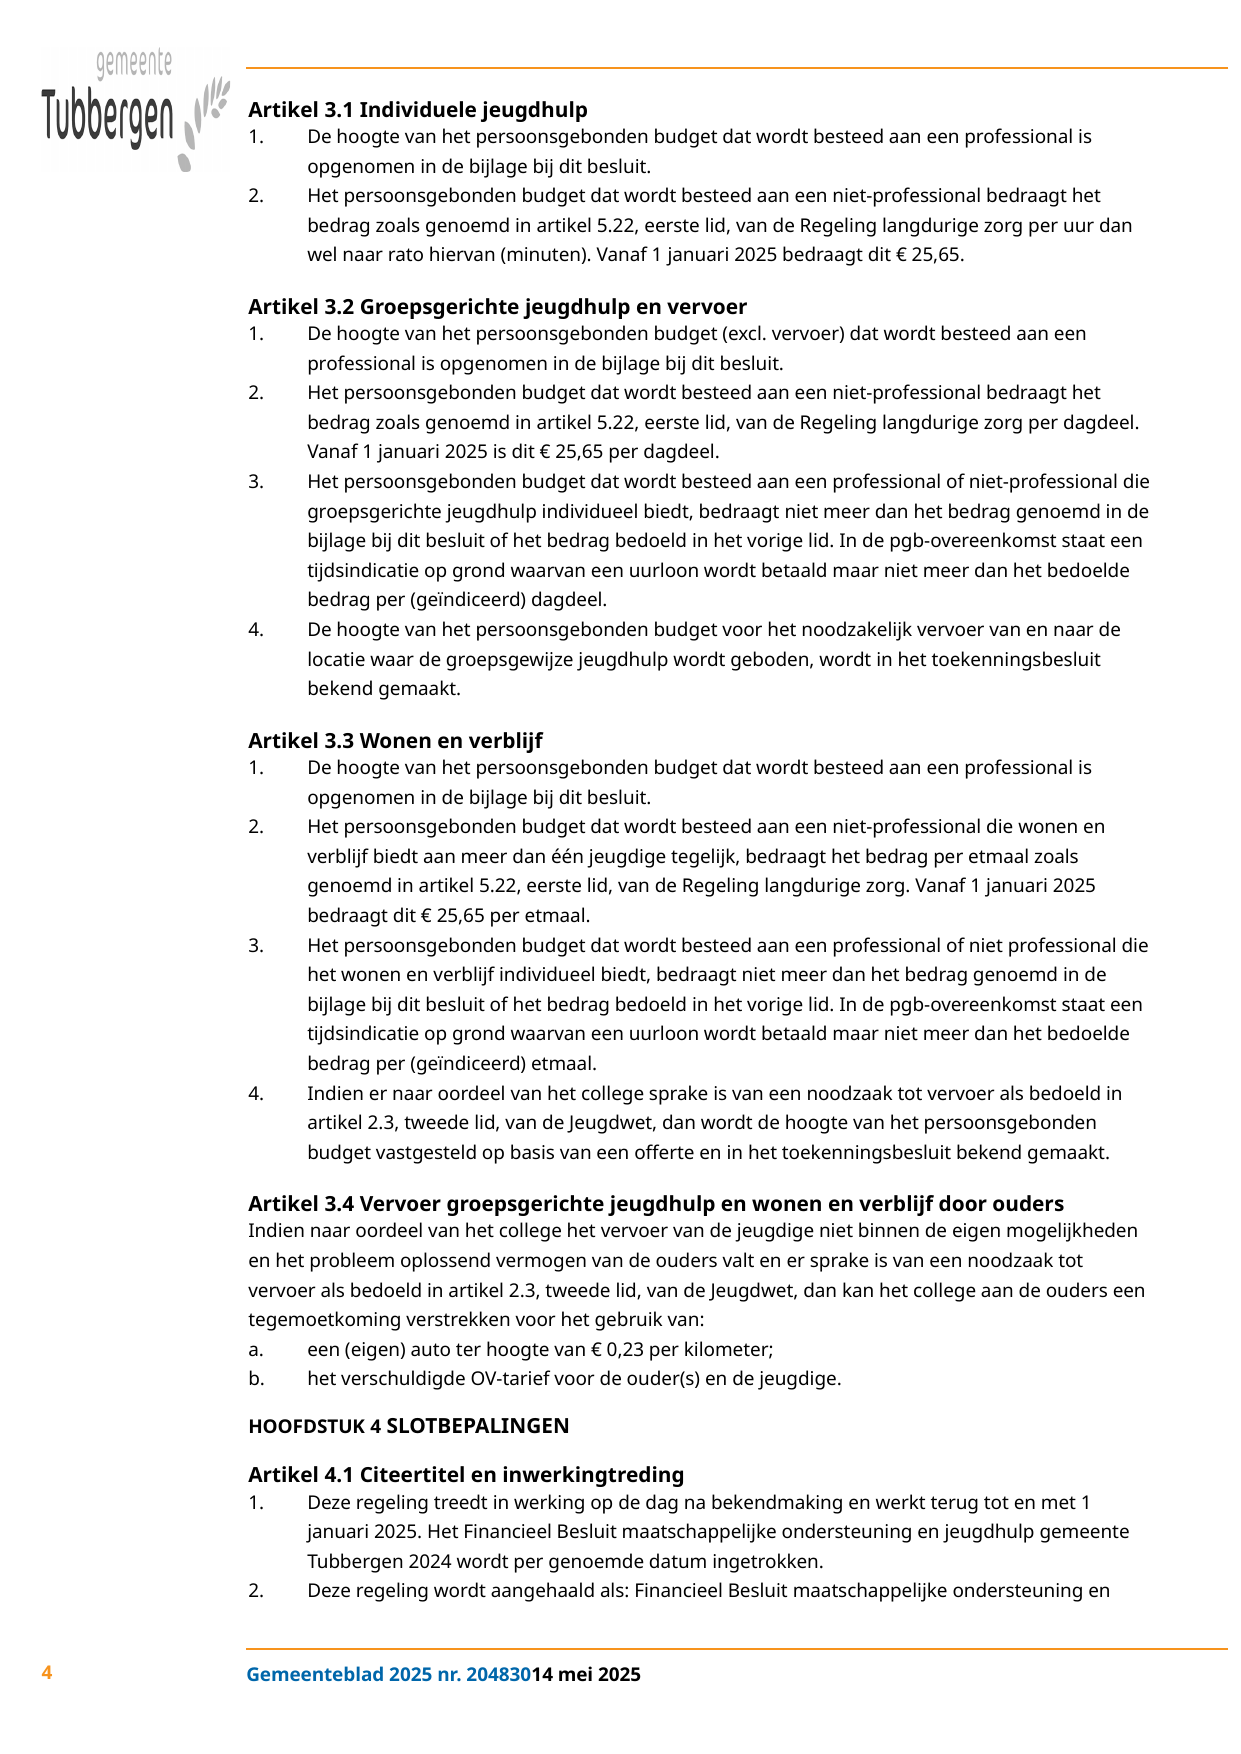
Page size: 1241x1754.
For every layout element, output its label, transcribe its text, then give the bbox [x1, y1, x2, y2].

text Artikel 3.4 Vervoer groepsgerichte jeugdhulp en wonen en verblijf door ouders [248, 1189, 1152, 1218]
list De hoogte van het persoonsgebonden budget dat wordt besteed aan een professional is opgenomen in de bijlage bij dit besluit. [248, 754, 1152, 809]
list Indien er naar oordeel van het college sprake is van een noodzaak tot vervoer als bedoeld in artikel 2.3, tweede lid, van de Jeugdwet, dan wordt de hoogte van het persoonsgebonden budget vastgesteld op basis van een offerte en in het toekenningsbesluit bekend gemaakt. [248, 1080, 1152, 1164]
text Artikel 3.3 Wonen en verblijf [248, 726, 1152, 754]
text HOOFDSTUK 4 SLOTBEPALINGEN [248, 1411, 1152, 1440]
text Artikel 3.2 Groepsgerichte jeugdhulp en vervoer [248, 292, 1152, 320]
list Het persoonsgebonden budget dat wordt besteed aan een niet-professional bedraagt het bedrag zoals genoemd in artikel 5.22, eerste lid, van de Regeling langdurige zorg per dagdeel. Vanaf 1 januari 2025 is dit € 25,65 per dagdeel. [248, 379, 1152, 464]
list een (eigen) auto ter hoogte van € 0,23 per kilometer; [248, 1336, 1152, 1362]
list Het persoonsgebonden budget dat wordt besteed aan een professional of niet-professional die groepsgerichte jeugdhulp individueel biedt, bedraagt niet meer dan het bedrag genoemd in de bijlage bij dit besluit of het bedrag bedoeld in het vorige lid. In de pgb-overeenkomst staat een tijdsindicatie op grond waarvan een uurloon wordt betaald maar niet meer dan het bedoelde bedrag per (geïndiceerd) dagdeel. [248, 468, 1152, 612]
list Het persoonsgebonden budget dat wordt besteed aan een niet-professional die wonen en verblijf biedt aan meer dan één jeugdige tegelijk, bedraagt het bedrag per etmaal zoals genoemd in artikel 5.22, eerste lid, van de Regeling langdurige zorg. Vanaf 1 januari 2025 bedraagt dit € 25,65 per etmaal. [248, 813, 1152, 928]
text Indien naar oordeel van het college het vervoer van de jeugdige niet binnen de eigen mogelijkheden en het probleem oplossend vermogen van de ouders valt en er sprake is van een noodzaak tot vervoer als bedoeld in artikel 2.3, tweede lid, van de Jeugdwet, dan kan het college aan de ouders een tegemoetkoming verstrekken voor het gebruik van: [248, 1218, 1152, 1332]
list De hoogte van het persoonsgebonden budget (excl. vervoer) dat wordt besteed aan een professional is opgenomen in de bijlage bij dit besluit. [248, 320, 1152, 376]
list De hoogte van het persoonsgebonden budget voor het noodzakelijk vervoer van en naar de locatie waar de groepsgewijze jeugdhulp wordt geboden, wordt in het toekenningsbesluit bekend gemaakt. [248, 616, 1152, 701]
list Het persoonsgebonden budget dat wordt besteed aan een professional of niet professional die het wonen en verblijf individueel biedt, bedraagt niet meer dan het bedrag genoemd in de bijlage bij dit besluit of het bedrag bedoeld in het vorige lid. In de pgb-overeenkomst staat een tijdsindicatie op grond waarvan een uurloon wordt betaald maar niet meer dan het bedoelde bedrag per (geïndiceerd) etmaal. [248, 932, 1152, 1076]
text Artikel 3.1 Individuele jeugdhulp [248, 95, 1152, 123]
list het verschuldigde OV-tarief voor de ouder(s) en de jeugdige. [248, 1366, 1152, 1391]
list De hoogte van het persoonsgebonden budget dat wordt besteed aan een professional is opgenomen in de bijlage bij dit besluit. [248, 123, 1152, 178]
list Deze regeling treedt in werking op de dag na bekendmaking en werkt terug tot en met 1 januari 2025. Het Financieel Besluit maatschappelijke ondersteuning en jeugdhulp gemeente Tubbergen 2024 wordt per genoemde datum ingetrokken. [248, 1489, 1152, 1574]
text Artikel 4.1 Citeertitel en inwerkingtreding [248, 1461, 1152, 1489]
list Deze regeling wordt aangehaald als: Financieel Besluit maatschappelijke ondersteuning en [248, 1578, 1152, 1603]
picture [41, 47, 231, 172]
list Het persoonsgebonden budget dat wordt besteed aan een niet-professional bedraagt het bedrag zoals genoemd in artikel 5.22, eerste lid, van de Regeling langdurige zorg per uur dan wel naar rato hiervan (minuten). Vanaf 1 januari 2025 bedraagt dit € 25,65. [248, 182, 1152, 267]
